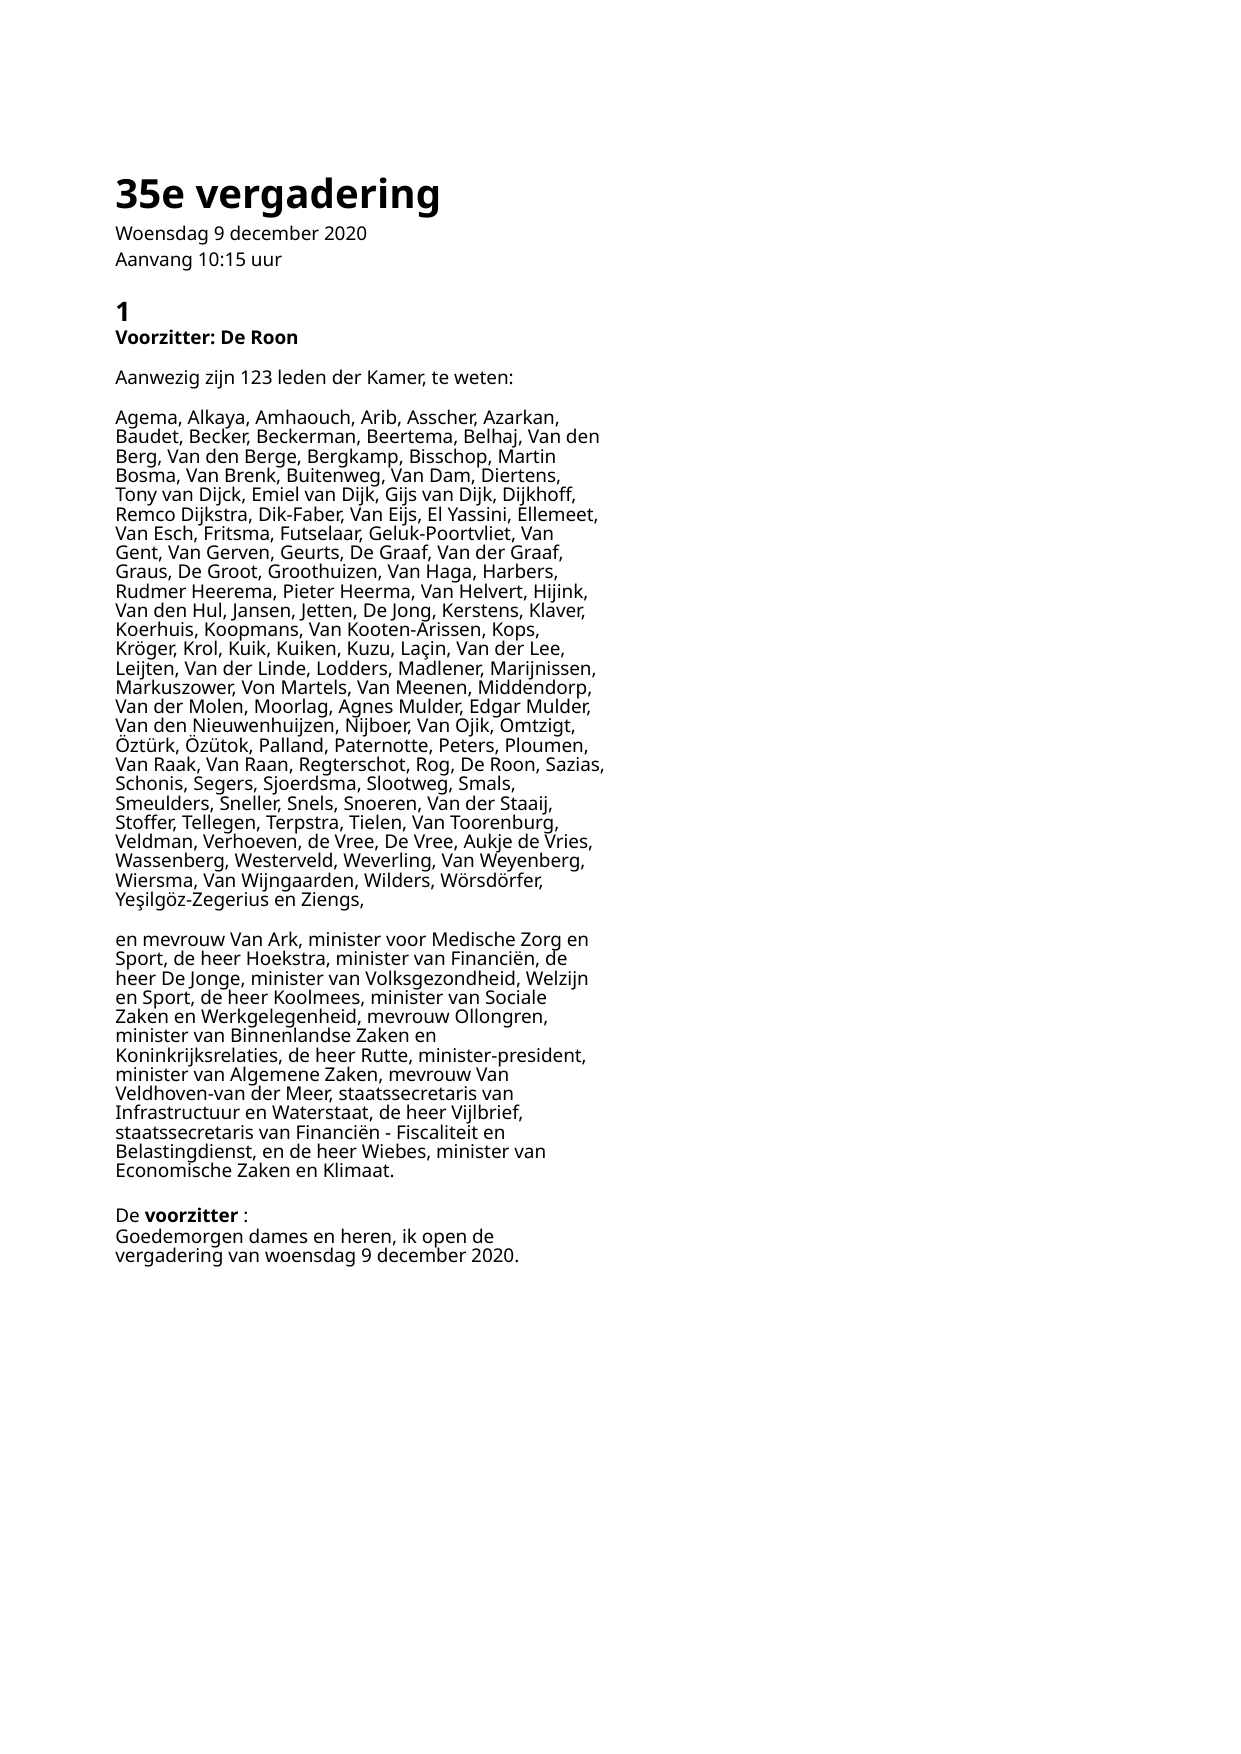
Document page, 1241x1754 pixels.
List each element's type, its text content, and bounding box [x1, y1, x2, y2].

text Voorzitter: De Roon [115, 329, 605, 348]
text Goedemorgen dames en heren, ik open de vergadering van woensdag 9 december 2020. [115, 1228, 605, 1267]
text 1 [115, 292, 605, 329]
text 35e vergadering [115, 165, 605, 220]
text Aanwezig zijn 123 leden der Kamer, te weten: [115, 369, 605, 388]
text De voorzitter : [115, 1202, 605, 1228]
text Agema, Alkaya, Amhaouch, Arib, Asscher, Azarkan, Baudet, Becker, Beckerman, Beertema, Belhaj, Van den Berg, Van den Berge, Bergkamp, Bisschop, Martin Bosma, Van Brenk, Buitenweg, Van Dam, Diertens, Tony van Dijck, Emiel van Dijk, Gijs van Dijk, Dijkhoff, Remco Dijkstra, Dik-Faber, Van Eijs, El Yassini, Ellemeet, Van Esch, Fritsma, Futselaar, Geluk-Poortvliet, Van Gent, Van Gerven, Geurts, De Graaf, Van der Graaf, Graus, De Groot, Groothuizen, Van Haga, Harbers, Rudmer Heerema, Pieter Heerma, Van Helvert, Hijink, Van den Hul, Jansen, Jetten, De Jong, Kerstens, Klaver, Koerhuis, Koopmans, Van Kooten-Arissen, Kops, Kröger, Krol, Kuik, Kuiken, Kuzu, Laçin, Van der Lee, Leijten, Van der Linde, Lodders, Madlener, Marijnissen, Markuszower, Von Martels, Van Meenen, Middendorp, Van der Molen, Moorlag, Agnes Mulder, Edgar Mulder, Van den Nieuwenhuijzen, Nijboer, Van Ojik, Omtzigt, Öztürk, Özütok, Palland, Paternotte, Peters, Ploumen, Van Raak, Van Raan, Regterschot, Rog, De Roon, Sazias, Schonis, Segers, Sjoerdsma, Slootweg, Smals, Smeulders, Sneller, Snels, Snoeren, Van der Staaij, Stoffer, Tellegen, Terpstra, Tielen, Van Toorenburg, Veldman, Verhoeven, de Vree, De Vree, Aukje de Vries, Wassenberg, Westerveld, Weverling, Van Weyenberg, Wiersma, Van Wijngaarden, Wilders, Wörsdörfer, Yeşilgöz-Zegerius en Ziengs, [115, 409, 605, 910]
text Aanvang 10:15 uur [115, 246, 605, 272]
text en mevrouw Van Ark, minister voor Medische Zorg en Sport, de heer Hoekstra, minister van Financiën, de heer De Jonge, minister van Volksgezondheid, Welzijn en Sport, de heer Koolmees, minister van Sociale Zaken en Werkgelegenheid, mevrouw Ollongren, minister van Binnenlandse Zaken en Koninkrijksrelaties, de heer Rutte, minister-president, minister van Algemene Zaken, mevrouw Van Veldhoven-van der Meer, staatssecretaris van Infrastructuur en Waterstaat, de heer Vijlbrief, staatssecretaris van Financiën - Fiscaliteit en Belastingdienst, en de heer Wiebes, minister van Economische Zaken en Klimaat. [115, 931, 605, 1181]
text Woensdag 9 december 2020 [115, 220, 605, 246]
